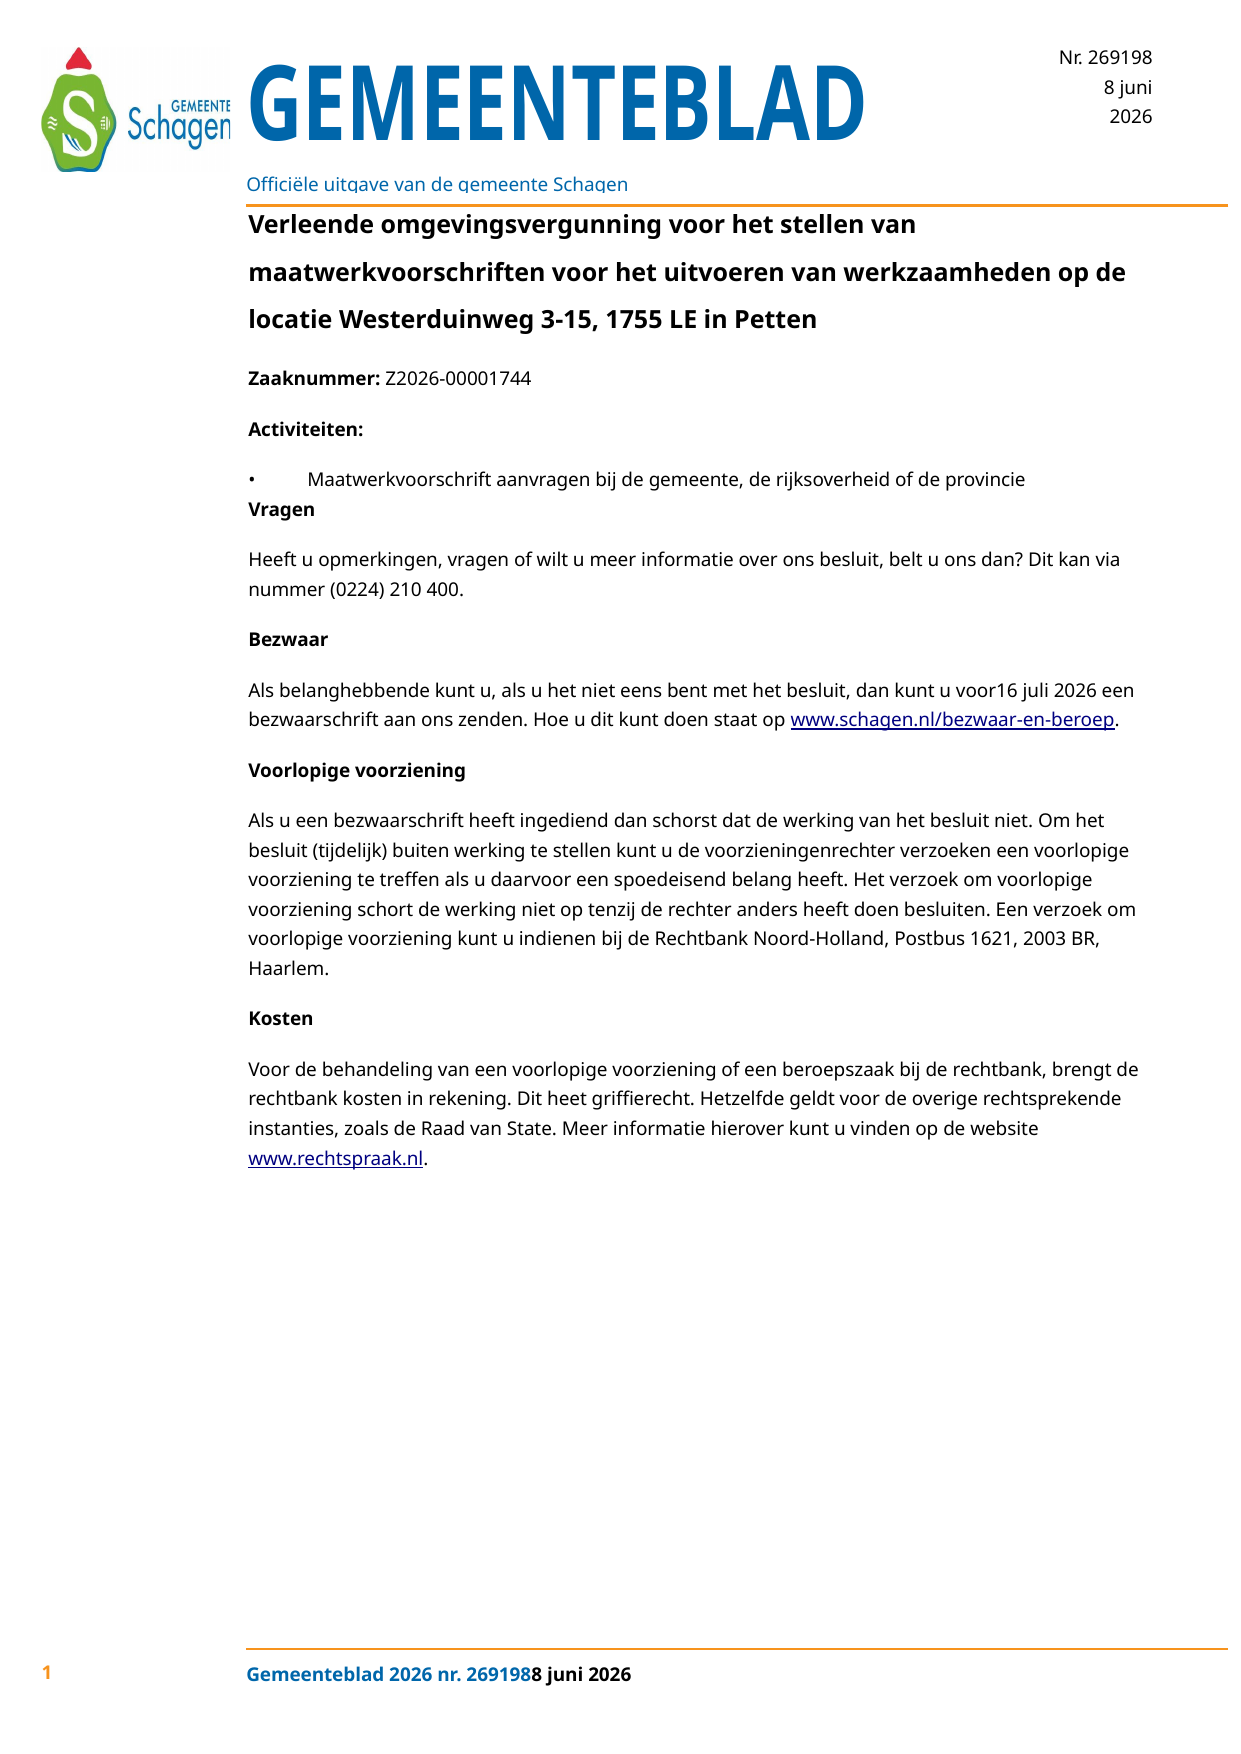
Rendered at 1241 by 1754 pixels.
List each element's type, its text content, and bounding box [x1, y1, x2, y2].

text Bezwaar [248, 626, 1152, 652]
text Als u een bezwaarschrift heeft ingediend dan schorst dat de werking van het besluit niet. Om het besluit (tijdelijk) buiten werking te stellen kunt u de voorzieningenrechter verzoeken een voorlopige voorziening te treffen als u daarvoor een spoedeisend belang heeft. Het verzoek om voorlopige voorziening schort de werking niet op tenzij de rechter anders heeft doen besluiten. Een verzoek om voorlopige voorziening kunt u indienen bij de Rechtbank Noord-Holland, Postbus 1621, 2003 BR, Haarlem. [248, 807, 1152, 981]
text Heeft u opmerkingen, vragen of wilt u meer informatie over ons besluit, belt u ons dan? Dit kan via nummer (0224) 210 400. [248, 546, 1152, 602]
picture [41, 47, 231, 172]
list Maatwerkvoorschrift aanvragen bij de gemeente, de rijksoverheid of de provincie [248, 466, 1152, 492]
text Zaaknummer: Z2026-00001744 [248, 366, 1152, 391]
text Voor de behandeling van een voorlopige voorziening of een beroepszaak bij de rechtbank, brengt de rechtbank kosten in rekening. Dit heet griffierecht. Hetzelfde geldt voor de overige rechtsprekende instanties, zoals de Raad van State. Meer informatie hierover kunt u vinden op de website www.rechtspraak.nl. [248, 1056, 1152, 1170]
text Activiteiten: [248, 416, 1152, 442]
text Als belanghebbende kunt u, als u het niet eens bent met het besluit, dan kunt u voor16 juli 2026 een bezwaarschrift aan ons zenden. Hoe u dit kunt doen staat op www.schagen.nl/bezwaar-en-beroep. [248, 677, 1152, 732]
text Voorlopige voorziening [248, 757, 1152, 782]
text Kosten [248, 1006, 1152, 1031]
text Vragen [248, 496, 1152, 522]
text Verleende omgevingsvergunning voor het stellen van maatwerkvoorschriften voor het uitvoeren van werkzaamheden op de locatie Westerduinweg 3-15, 1755 LE in Petten [248, 207, 1152, 336]
